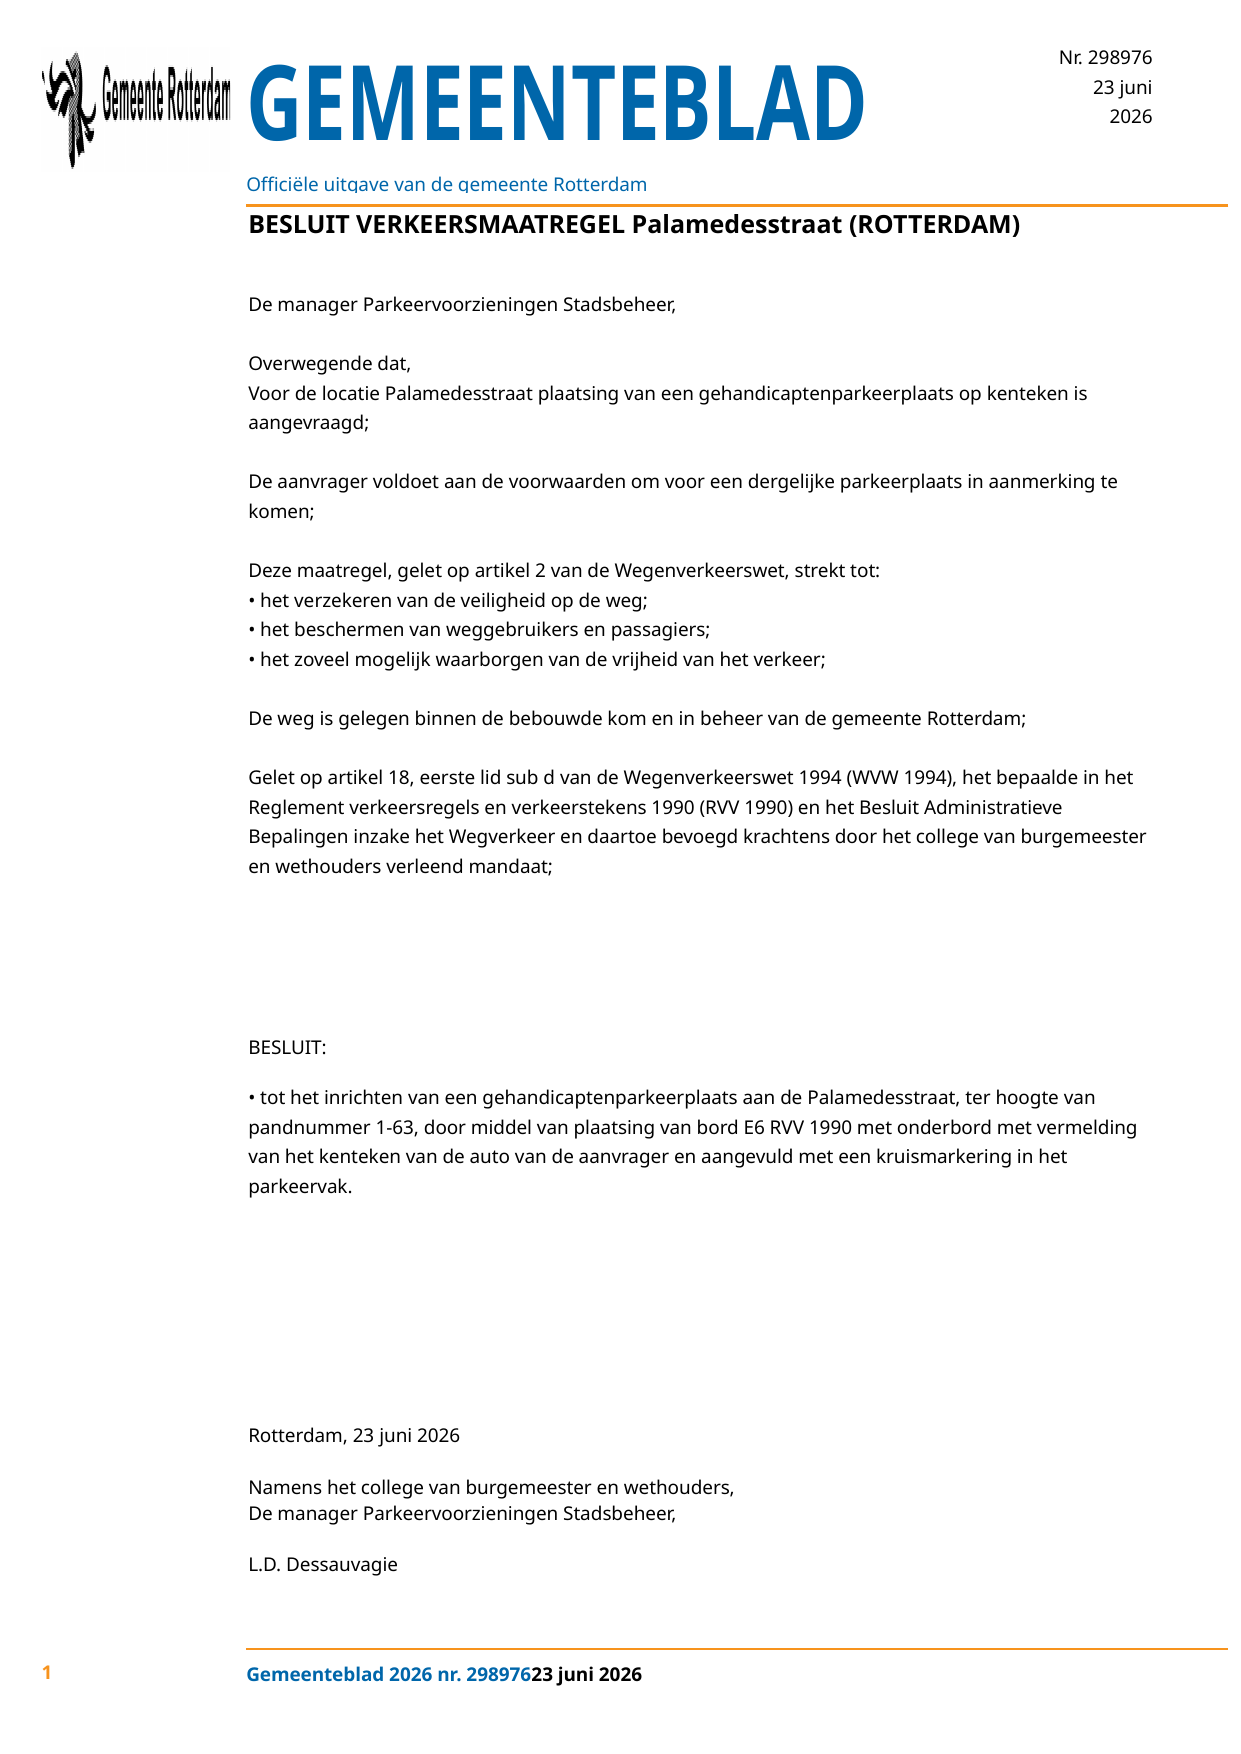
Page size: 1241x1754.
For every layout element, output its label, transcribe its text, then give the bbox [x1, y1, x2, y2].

text Gelet op artikel 18, eerste lid sub d van de Wegenverkeerswet 1994 (WVW 1994), het bepaalde in het Reglement verkeersregels en verkeerstekens 1990 (RVV 1990) en het Besluit Administratieve Bepalingen inzake het Wegverkeer en daartoe bevoegd krachtens door het college van burgemeester en wethouders verleend mandaat; [248, 764, 1152, 879]
text Overwegende dat, [248, 350, 1152, 376]
text Voor de locatie Palamedesstraat plaatsing van een gehandicaptenparkeerplaats op kenteken is aangevraagd; [248, 380, 1152, 435]
text De aanvrager voldoet aan de voorwaarden om voor een dergelijke parkeerplaats in aanmerking te komen; [248, 468, 1152, 524]
text • het beschermen van weggebruikers en passagiers; [248, 616, 1152, 642]
text • het verzekeren van de veiligheid op de weg; [248, 587, 1152, 613]
text • het zoveel mogelijk waarborgen van de vrijheid van het verkeer; [248, 646, 1152, 672]
text BESLUIT VERKEERSMAATREGEL Palamedesstraat (ROTTERDAM) [248, 207, 1152, 241]
text De manager Parkeervoorzieningen Stadsbeheer, [248, 291, 1152, 317]
picture [41, 47, 231, 172]
text Deze maatregel, gelet op artikel 2 van de Wegenverkeerswet, strekt tot: [248, 557, 1152, 583]
text De weg is gelegen binnen de bebouwde kom en in beheer van de gemeente Rotterdam; [248, 705, 1152, 731]
text BESLUIT: [248, 1034, 1152, 1060]
text Namens het college van burgemeester en wethouders, [248, 1474, 1152, 1500]
text • tot het inrichten van een gehandicaptenparkeerplaats aan de Palamedesstraat, ter hoogte van pandnummer 1-63, door middel van plaatsing van bord E6 RVV 1990 met onderbord met vermelding van het kenteken van de auto van de aanvrager en aangevuld met een kruismarkering in het parkeervak. [248, 1084, 1152, 1199]
text De manager Parkeervoorzieningen Stadsbeheer, [248, 1500, 1152, 1526]
text L.D. Dessauvagie [248, 1551, 1152, 1577]
text Rotterdam, 23 juni 2026 [248, 1423, 1152, 1448]
